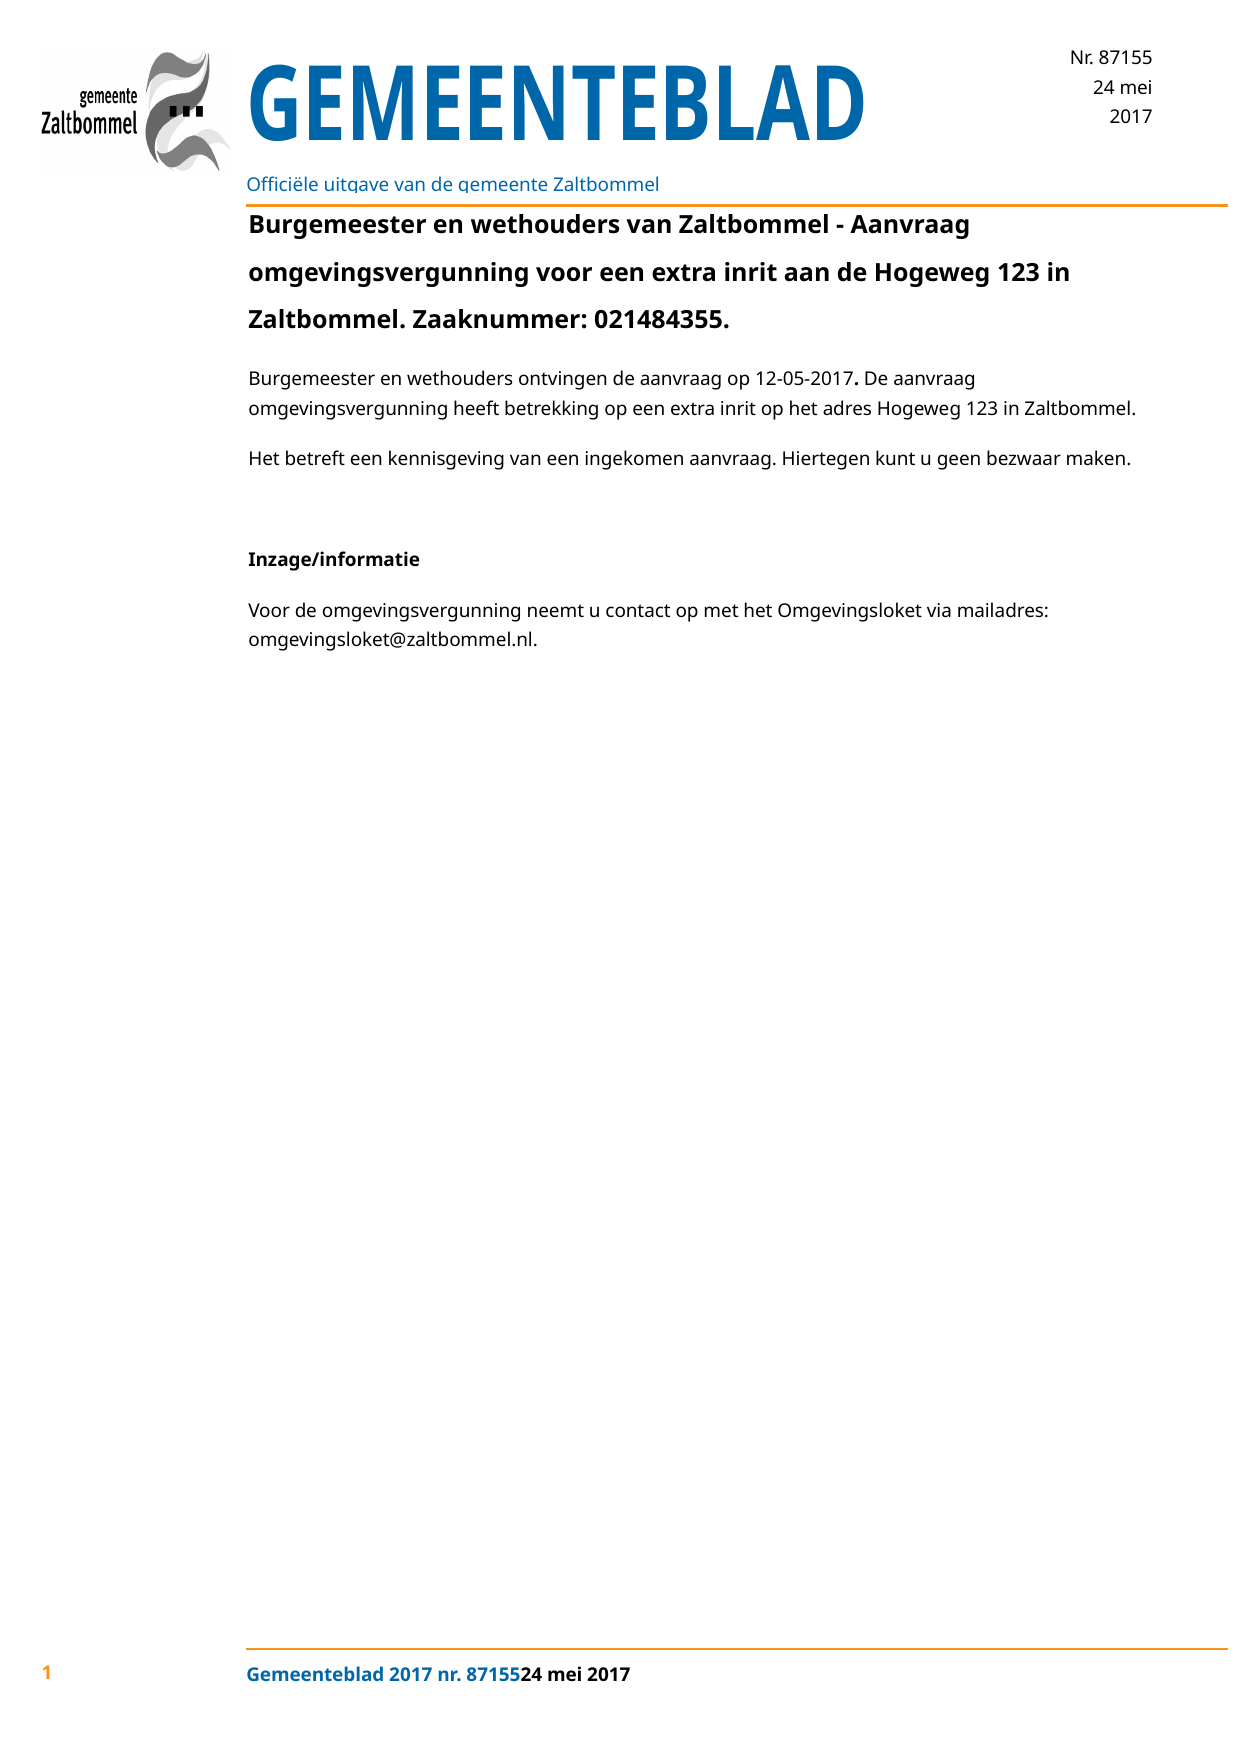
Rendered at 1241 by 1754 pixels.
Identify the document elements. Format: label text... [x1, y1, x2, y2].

text Burgemeester en wethouders ontvingen de aanvraag op 12-05-2017. De aanvraag omgevingsvergunning heeft betrekking op een extra inrit op het adres Hogeweg 123 in Zaltbommel. [248, 366, 1152, 421]
picture [41, 47, 231, 172]
text Inzage/informatie [248, 546, 1152, 572]
text Voor de omgevingsvergunning neemt u contact op met het Omgevingsloket via mailadres: omgevingsloket@zaltbommel.nl. [248, 597, 1152, 652]
text Burgemeester en wethouders van Zaltbommel - Aanvraag omgevingsvergunning voor een extra inrit aan de Hogeweg 123 in Zaltbommel. Zaaknummer: 021484355. [248, 207, 1152, 336]
text Het betreft een kennisgeving van een ingekomen aanvraag. Hiertegen kunt u geen bezwaar maken. [248, 446, 1152, 471]
